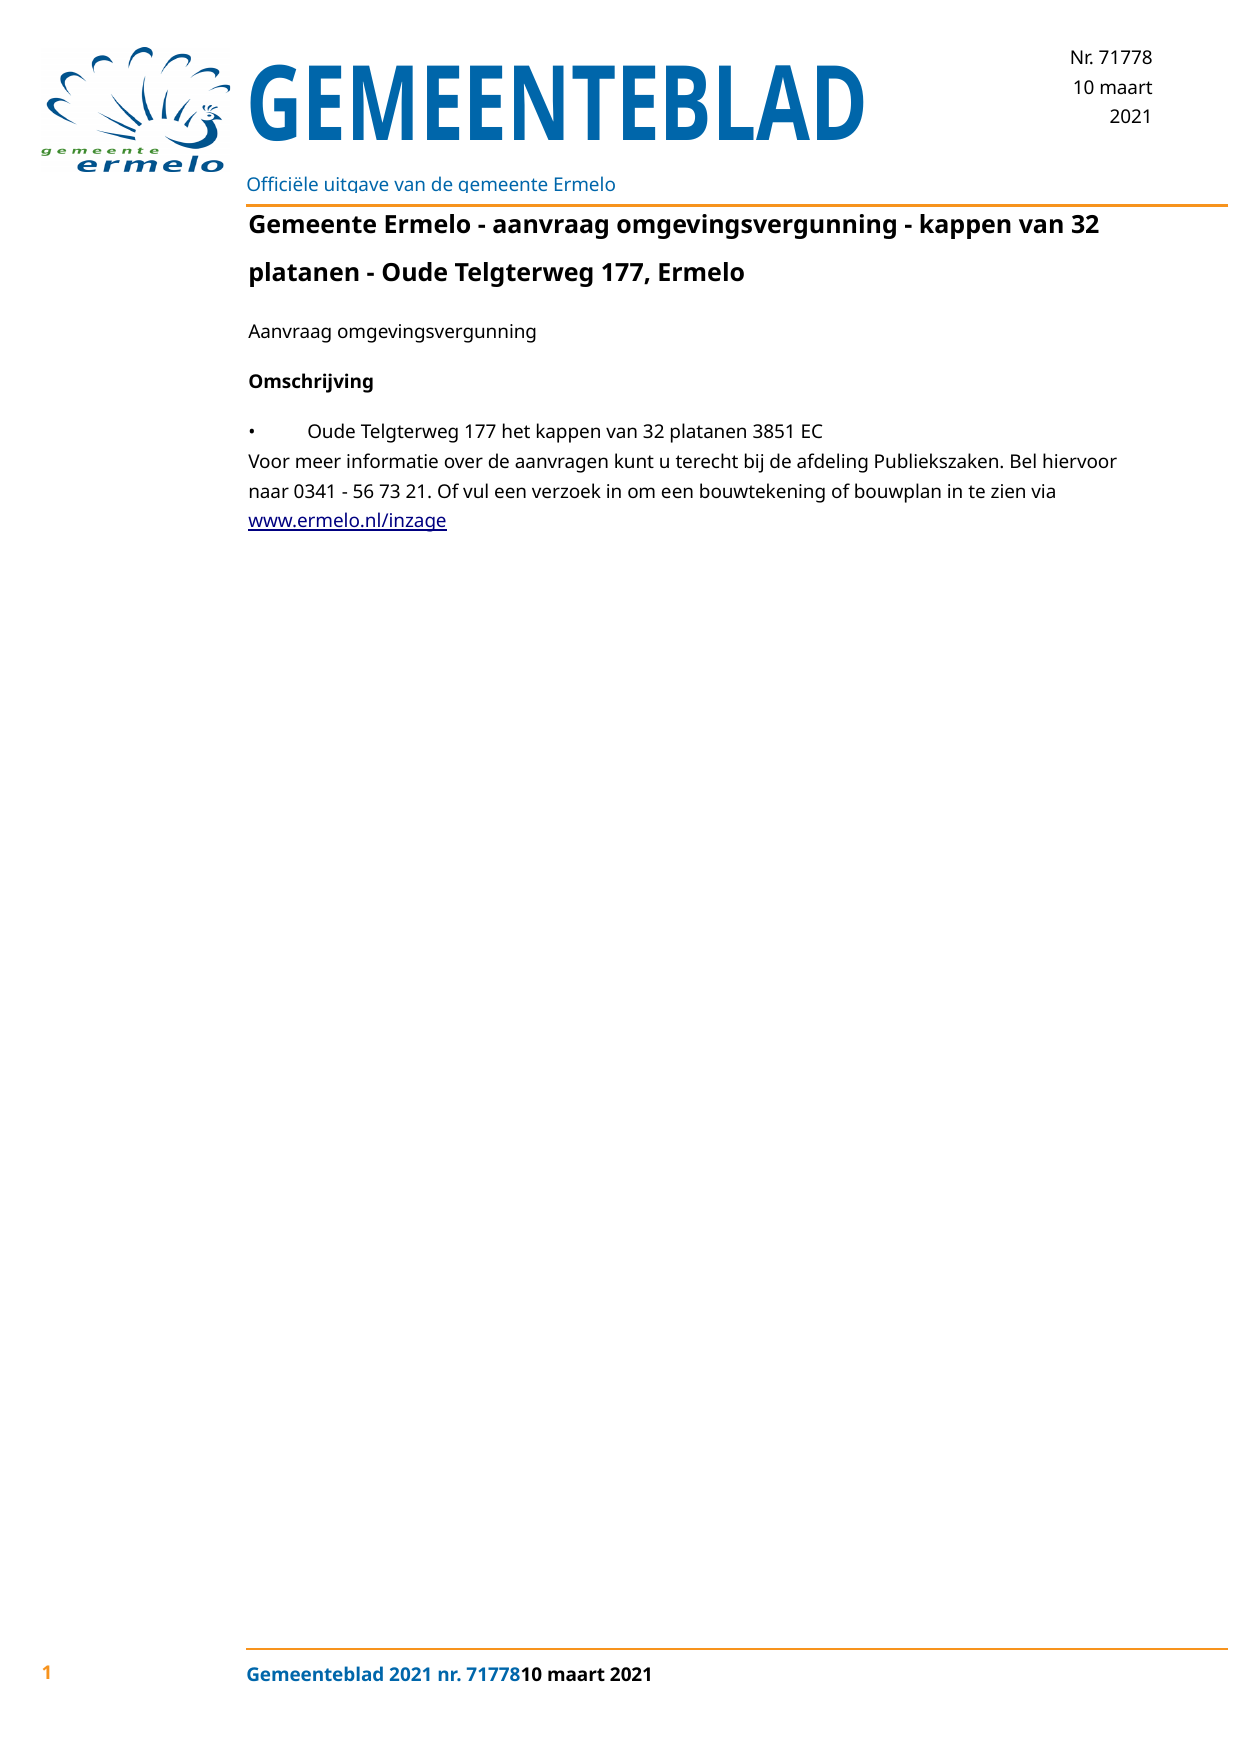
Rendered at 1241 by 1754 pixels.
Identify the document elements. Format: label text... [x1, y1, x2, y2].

text Voor meer informatie over de aanvragen kunt u terecht bij de afdeling Publiekszaken. Bel hiervoor naar 0341 - 56 73 21. Of vul een verzoek in om een bouwtekening of bouwplan in te zien via www.ermelo.nl/inzage [248, 448, 1152, 533]
text Aanvraag omgevingsvergunning [248, 318, 1152, 344]
list Oude Telgterweg 177 het kappen van 32 platanen 3851 EC [248, 419, 1152, 444]
text Gemeente Ermelo - aanvraag omgevingsvergunning - kappen van 32 platanen - Oude Telgterweg 177, Ermelo [248, 207, 1152, 288]
text Omschrijving [248, 368, 1152, 394]
picture [41, 47, 231, 172]
